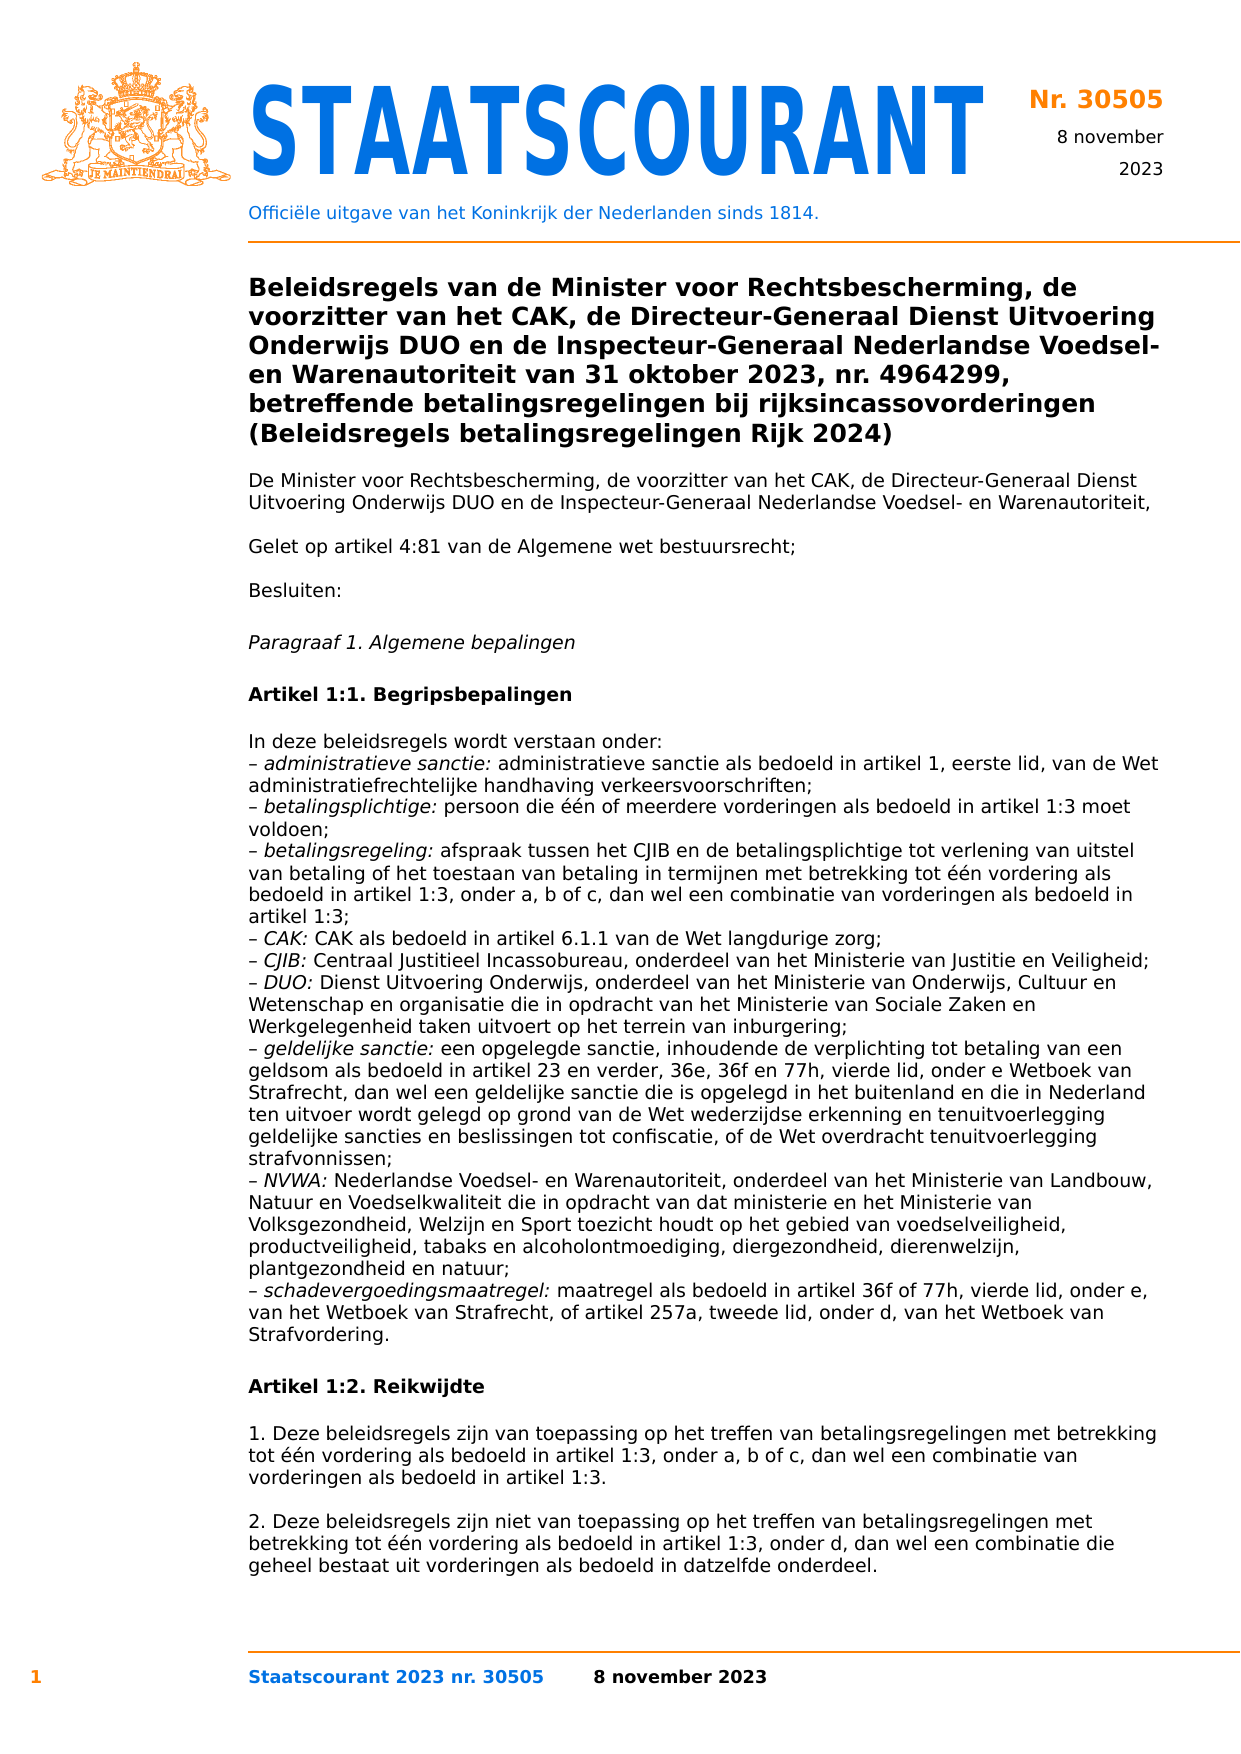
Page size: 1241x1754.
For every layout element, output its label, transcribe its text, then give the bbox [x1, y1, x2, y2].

text – betalingsregeling: afspraak tussen het CJIB en de betalingsplichtige tot verlening van uitstel van betaling of het toestaan van betaling in termijnen met betrekking tot één vordering als bedoeld in artikel 1:3, onder a, b of c, dan wel een combinatie van vorderingen als bedoeld in artikel 1:3; [248, 840, 1163, 928]
table_header [25, 62, 248, 241]
subtitle Paragraaf 1. Algemene bepalingen [248, 632, 1163, 653]
text De Minister voor Rechtsbescherming, de voorzitter van het CAK, de Directeur-Generaal Dienst Uitvoering Onderwijs DUO en de Inspecteur-Generaal Nederlandse Voedsel- en Warenautoriteit, [248, 470, 1163, 514]
text 2. Deze beleidsregels zijn niet van toepassing op het treffen van betalingsregelingen met betrekking tot één vordering als bedoeld in artikel 1:3, onder d, dan wel een combinatie die geheel bestaat uit vorderingen als bedoeld in datzelfde onderdeel. [248, 1511, 1163, 1577]
text – DUO: Dienst Uitvoering Onderwijs, onderdeel van het Ministerie van Onderwijs, Cultuur en Wetenschap en organisatie die in opdracht van het Ministerie van Sociale Zaken en Werkgelegenheid taken uitvoert op het terrein van inburgering; [248, 972, 1163, 1038]
text In deze beleidsregels wordt verstaan onder: [248, 731, 1163, 752]
text – NVWA: Nederlandse Voedsel- en Warenautoriteit, onderdeel van het Ministerie van Landbouw, Natuur en Voedselkwaliteit die in opdracht van dat ministerie en het Ministerie van Volksgezondheid, Welzijn en Sport toezicht houdt op het gebied van voedselveiligheid, productveiligheid, tabaks en alcoholontmoediging, diergezondheid, dierenwelzijn, plantgezondheid en natuur; [248, 1170, 1163, 1280]
table_cell 8 november [998, 121, 1240, 153]
text Gelet op artikel 4:81 van de Algemene wet bestuursrecht; [248, 536, 1163, 558]
text – CAK: CAK als bedoeld in artikel 6.1.1 van de Wet langdurige zorg; [248, 928, 1163, 950]
subtitle Artikel 1:1. Begripsbepalingen [248, 683, 1163, 706]
picture [41, 62, 231, 186]
text 1. Deze beleidsregels zijn van toepassing op het treffen van betalingsregelingen met betrekking tot één vordering als bedoeld in artikel 1:3, onder a, b of c, dan wel een combinatie van vorderingen als bedoeld in artikel 1:3. [248, 1423, 1163, 1489]
table_header Nr. 30505 [998, 62, 1240, 121]
text – betalingsplichtige: persoon die één of meerdere vorderingen als bedoeld in artikel 1:3 moet voldoen; [248, 796, 1163, 840]
table_cell 2023 [998, 153, 1240, 203]
text – CJIB: Centraal Justitieel Incassobureau, onderdeel van het Ministerie van Justitie en Veiligheid; [248, 950, 1163, 972]
subtitle Beleidsregels van de Minister voor Rechtsbescherming, de voorzitter van het CAK, de Directeur-Generaal Dienst Uitvoering Onderwijs DUO en de Inspecteur-Generaal Nederlandse Voedsel- en Warenautoriteit van 31 oktober 2023, nr. 4964299, betreffende betalingsregelingen bij rijksincassovorderingen (Beleidsregels betalingsregelingen Rijk 2024) [248, 273, 1163, 448]
text – administratieve sanctie: administratieve sanctie als bedoeld in artikel 1, eerste lid, van de Wet administratiefrechtelijke handhaving verkeersvoorschriften; [248, 752, 1163, 796]
table_cell Officiële uitgave van het Koninkrijk der Nederlanden sinds 1814. [248, 203, 1240, 241]
text Besluiten: [248, 579, 1163, 602]
text – schadevergoedingsmaatregel: maatregel als bedoeld in artikel 36f of 77h, vierde lid, onder e, van het Wetboek van Strafrecht, of artikel 257a, tweede lid, onder d, van het Wetboek van Strafvordering. [248, 1280, 1163, 1346]
table_header STAATSCOURANT [248, 62, 998, 203]
text – geldelijke sanctie: een opgelegde sanctie, inhoudende de verplichting tot betaling van een geldsom als bedoeld in artikel 23 en verder, 36e, 36f en 77h, vierde lid, onder e Wetboek van Strafrecht, dan wel een geldelijke sanctie die is opgelegd in het buitenland en die in Nederland ten uitvoer wordt gelegd op grond van de Wet wederzijdse erkenning en tenuitvoerlegging geldelijke sancties en beslissingen tot confiscatie, of de Wet overdracht tenuitvoerlegging strafvonnissen; [248, 1038, 1163, 1170]
subtitle Artikel 1:2. Reikwijdte [248, 1376, 1163, 1398]
